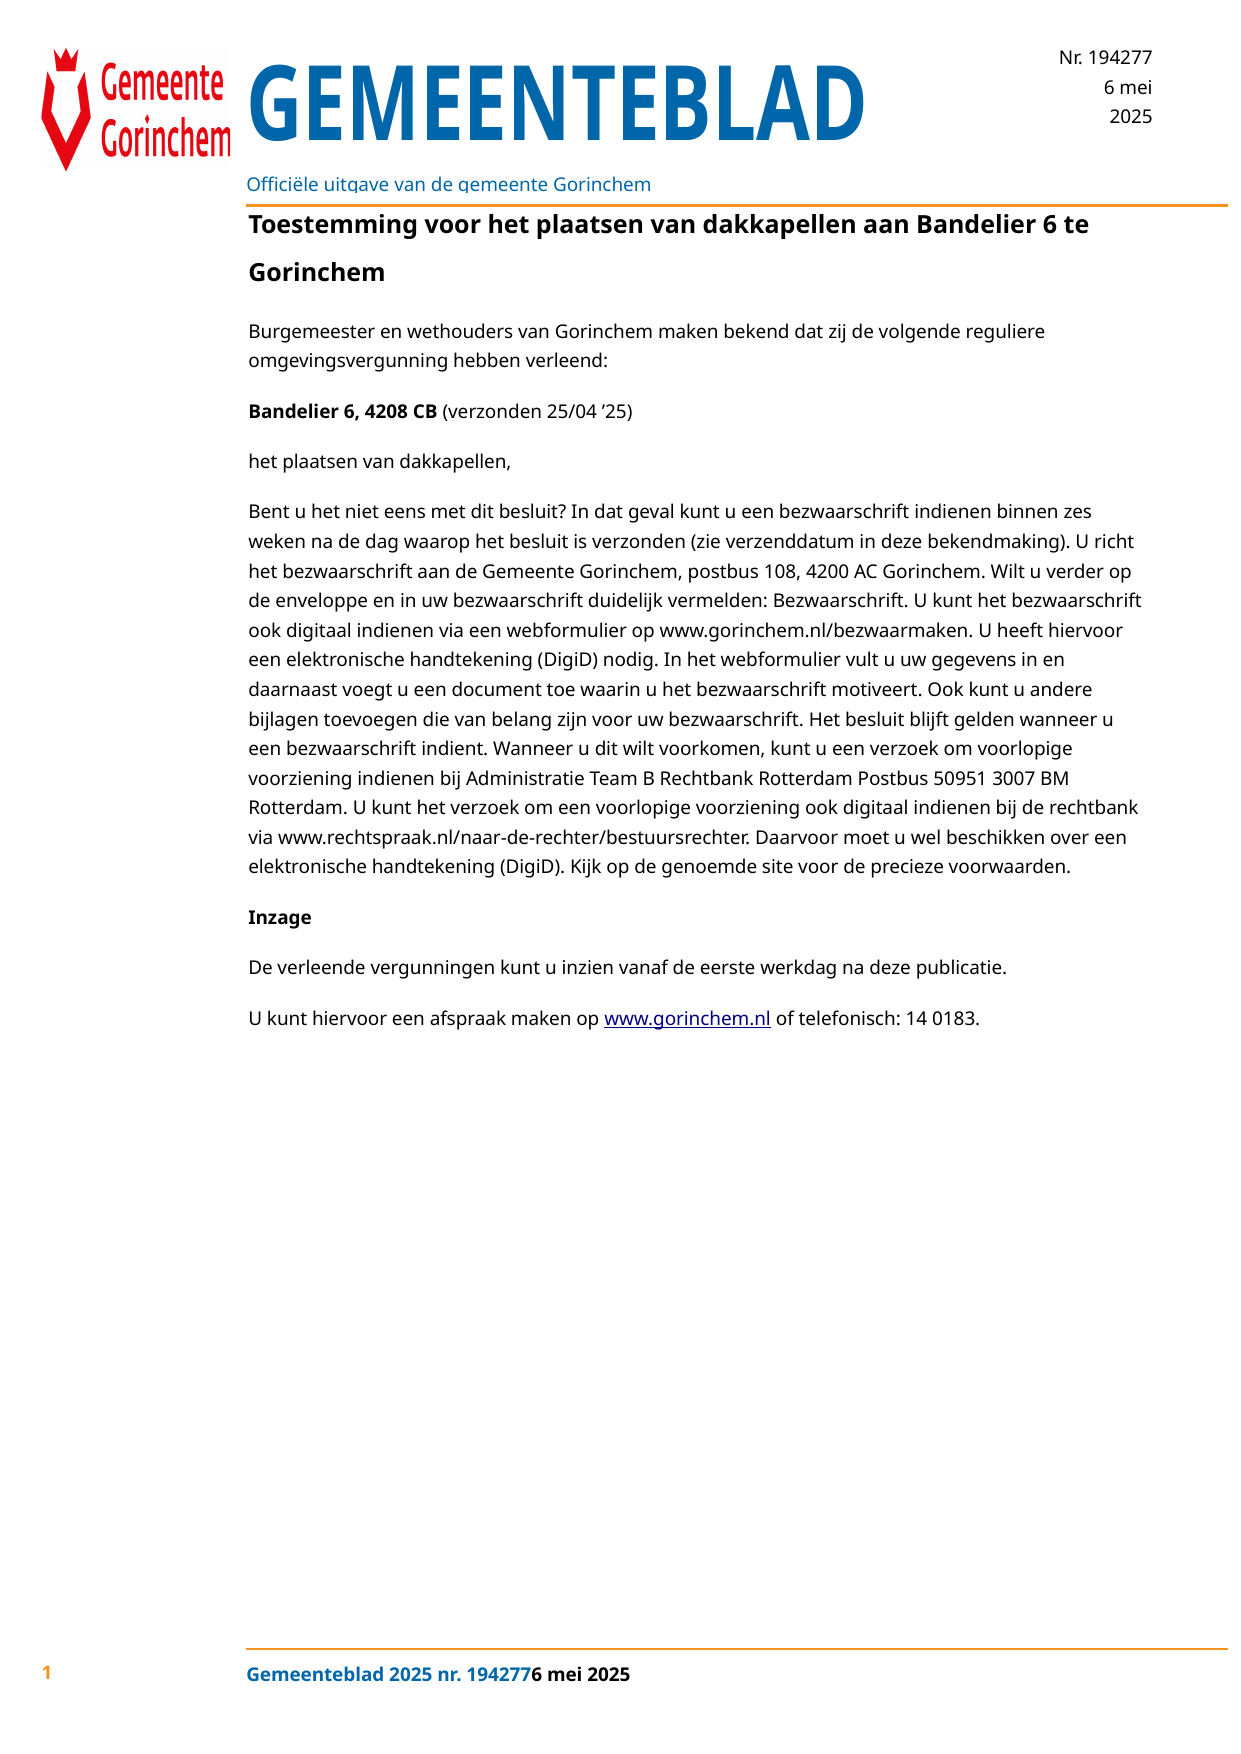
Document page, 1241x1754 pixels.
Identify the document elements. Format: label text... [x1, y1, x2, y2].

text Inzage [248, 904, 1152, 930]
text het plaatsen van dakkapellen, [248, 448, 1152, 474]
text De verleende vergunningen kunt u inzien vanaf de eerste werkdag na deze publicatie. [248, 954, 1152, 980]
text Burgemeester en wethouders van Gorinchem maken bekend dat zij de volgende reguliere omgevingsvergunning hebben verleend: [248, 318, 1152, 373]
text Bent u het niet eens met dit besluit? In dat geval kunt u een bezwaarschrift indienen binnen zes weken na de dag waarop het besluit is verzonden (zie verzenddatum in deze bekendmaking). U richt het bezwaarschrift aan de Gemeente Gorinchem, postbus 108, 4200 AC Gorinchem. Wilt u verder op de enveloppe en in uw bezwaarschrift duidelijk vermelden: Bezwaarschrift. U kunt het bezwaarschrift ook digitaal indienen via een webformulier op www.gorinchem.nl/bezwaarmaken. U heeft hiervoor een elektronische handtekening (DigiD) nodig. In het webformulier vult u uw gegevens in en daarnaast voegt u een document toe waarin u het bezwaarschrift motiveert. Ook kunt u andere bijlagen toevoegen die van belang zijn voor uw bezwaarschrift. Het besluit blijft gelden wanneer u een bezwaarschrift indient. Wanneer u dit wilt voorkomen, kunt u een verzoek om voorlopige voorziening indienen bij Administratie Team B Rechtbank Rotterdam Postbus 50951 3007 BM Rotterdam. U kunt het verzoek om een voorlopige voorziening ook digitaal indienen bij de rechtbank via www.rechtspraak.nl/naar-de-rechter/bestuursrechter. Daarvoor moet u wel beschikken over een elektronische handtekening (DigiD). Kijk op de genoemde site voor de precieze voorwaarden. [248, 499, 1152, 879]
picture [41, 47, 231, 172]
text U kunt hiervoor een afspraak maken op www.gorinchem.nl of telefonisch: 14 0183. [248, 1005, 1152, 1031]
text Bandelier 6, 4208 CB (verzonden 25/04 ’25) [248, 398, 1152, 424]
text Toestemming voor het plaatsen van dakkapellen aan Bandelier 6 te Gorinchem [248, 207, 1152, 288]
